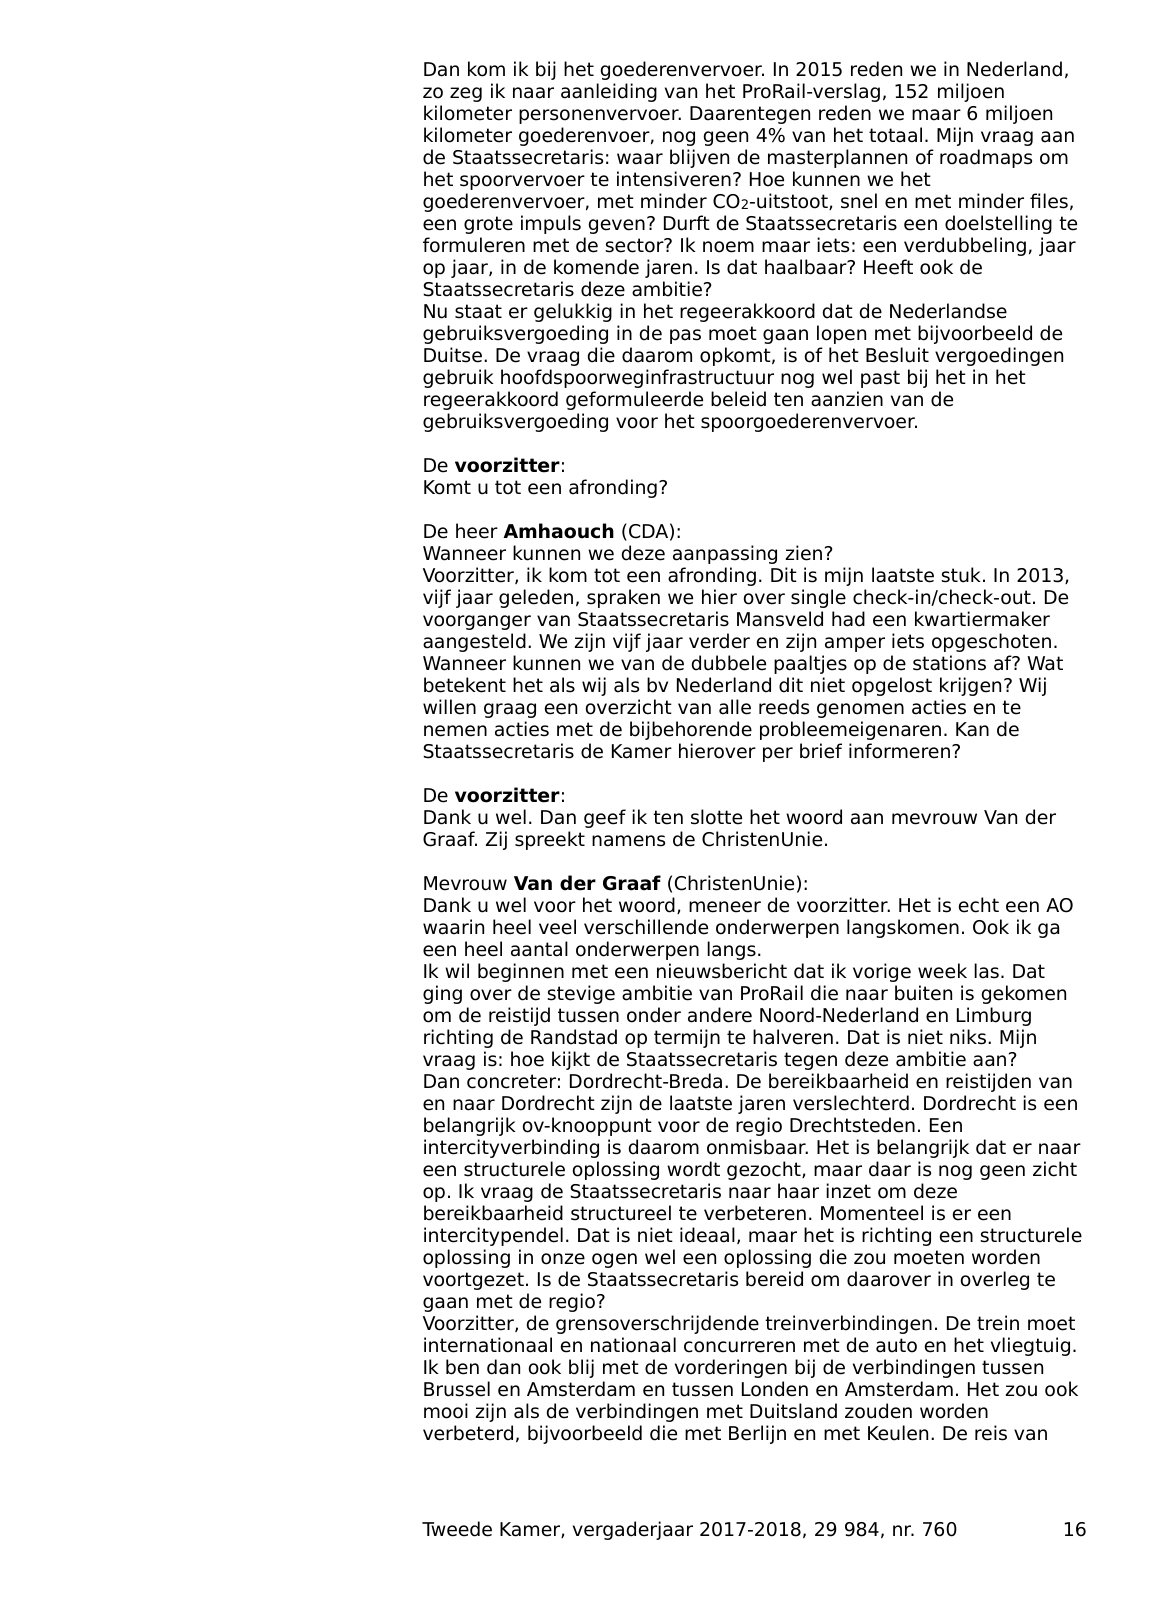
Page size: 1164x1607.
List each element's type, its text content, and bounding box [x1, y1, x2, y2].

text Dan concreter: Dordrecht-Breda. De bereikbaarheid en reistijden van en naar Dordrecht zijn de laatste jaren verslechterd. Dordrecht is een belangrijk ov-knooppunt voor de regio Drechtsteden. Een intercityverbinding is daarom onmisbaar. Het is belangrijk dat er naar een structurele oplossing wordt gezocht, maar daar is nog geen zicht op. Ik vraag de Staatssecretaris naar haar inzet om deze bereikbaarheid structureel te verbeteren. Momenteel is er een intercitypendel. Dat is niet ideaal, maar het is richting een structurele oplossing in onze ogen wel een oplossing die zou moeten worden voortgezet. Is de Staatssecretaris bereid om daarover in overleg te gaan met de regio? [422, 1071, 1087, 1313]
text De heer Amhaouch (CDA): [422, 521, 1087, 543]
text Dank u wel voor het woord, meneer de voorzitter. Het is echt een AO waarin heel veel verschillende onderwerpen langskomen. Ook ik ga een heel aantal onderwerpen langs. [422, 895, 1087, 961]
text Dank u wel. Dan geef ik ten slotte het woord aan mevrouw Van der Graaf. Zij spreekt namens de ChristenUnie. [422, 807, 1087, 851]
text Komt u tot een afronding? [422, 477, 1087, 499]
text Voorzitter, de grensoverschrijdende treinverbindingen. De trein moet internationaal en nationaal concurreren met de auto en het vliegtuig. Ik ben dan ook blij met de vorderingen bij de verbindingen tussen Brussel en Amsterdam en tussen Londen en Amsterdam. Het zou ook mooi zijn als de verbindingen met Duitsland zouden worden verbeterd, bijvoorbeeld die met Berlijn en met Keulen. De reis van [422, 1313, 1087, 1444]
text Wanneer kunnen we deze aanpassing zien? [422, 543, 1087, 565]
text De voorzitter: [422, 455, 1087, 477]
text Ik wil beginnen met een nieuwsbericht dat ik vorige week las. Dat ging over de stevige ambitie van ProRail die naar buiten is gekomen om de reistijd tussen onder andere Noord-Nederland en Limburg richting de Randstad op termijn te halveren. Dat is niet niks. Mijn vraag is: hoe kijkt de Staatssecretaris tegen deze ambitie aan? [422, 961, 1087, 1071]
text Voorzitter, ik kom tot een afronding. Dit is mijn laatste stuk. In 2013, vijf jaar geleden, spraken we hier over single check-in/check-out. De voorganger van Staatssecretaris Mansveld had een kwartiermaker aangesteld. We zijn vijf jaar verder en zijn amper iets opgeschoten. Wanneer kunnen we van de dubbele paaltjes op de stations af? Wat betekent het als wij als bv Nederland dit niet opgelost krijgen? Wij willen graag een overzicht van alle reeds genomen acties en te nemen acties met de bijbehorende probleemeigenaren. Kan de Staatssecretaris de Kamer hierover per brief informeren? [422, 565, 1087, 763]
text Nu staat er gelukkig in het regeerakkoord dat de Nederlandse gebruiksvergoeding in de pas moet gaan lopen met bijvoorbeeld de Duitse. De vraag die daarom opkomt, is of het Besluit vergoedingen gebruik hoofdspoorweginfrastructuur nog wel past bij het in het regeerakkoord geformuleerde beleid ten aanzien van de gebruiksvergoeding voor het spoorgoederenvervoer. [422, 301, 1087, 433]
text Mevrouw Van der Graaf (ChristenUnie): [422, 873, 1087, 895]
text De voorzitter: [422, 785, 1087, 807]
text Dan kom ik bij het goederenvervoer. In 2015 reden we in Nederland, zo zeg ik naar aanleiding van het ProRail-verslag, 152 miljoen kilometer personenvervoer. Daarentegen reden we maar 6 miljoen kilometer goederenvoer, nog geen 4% van het totaal. Mijn vraag aan de Staatssecretaris: waar blijven de masterplannen of roadmaps om het spoorvervoer te intensiveren? Hoe kunnen we het goederenvervoer, met minder CO2-uitstoot, snel en met minder files, een grote impuls geven? Durft de Staatssecretaris een doelstelling te formuleren met de sector? Ik noem maar iets: een verdubbeling, jaar op jaar, in de komende jaren. Is dat haalbaar? Heeft ook de Staatssecretaris deze ambitie? [422, 59, 1087, 301]
